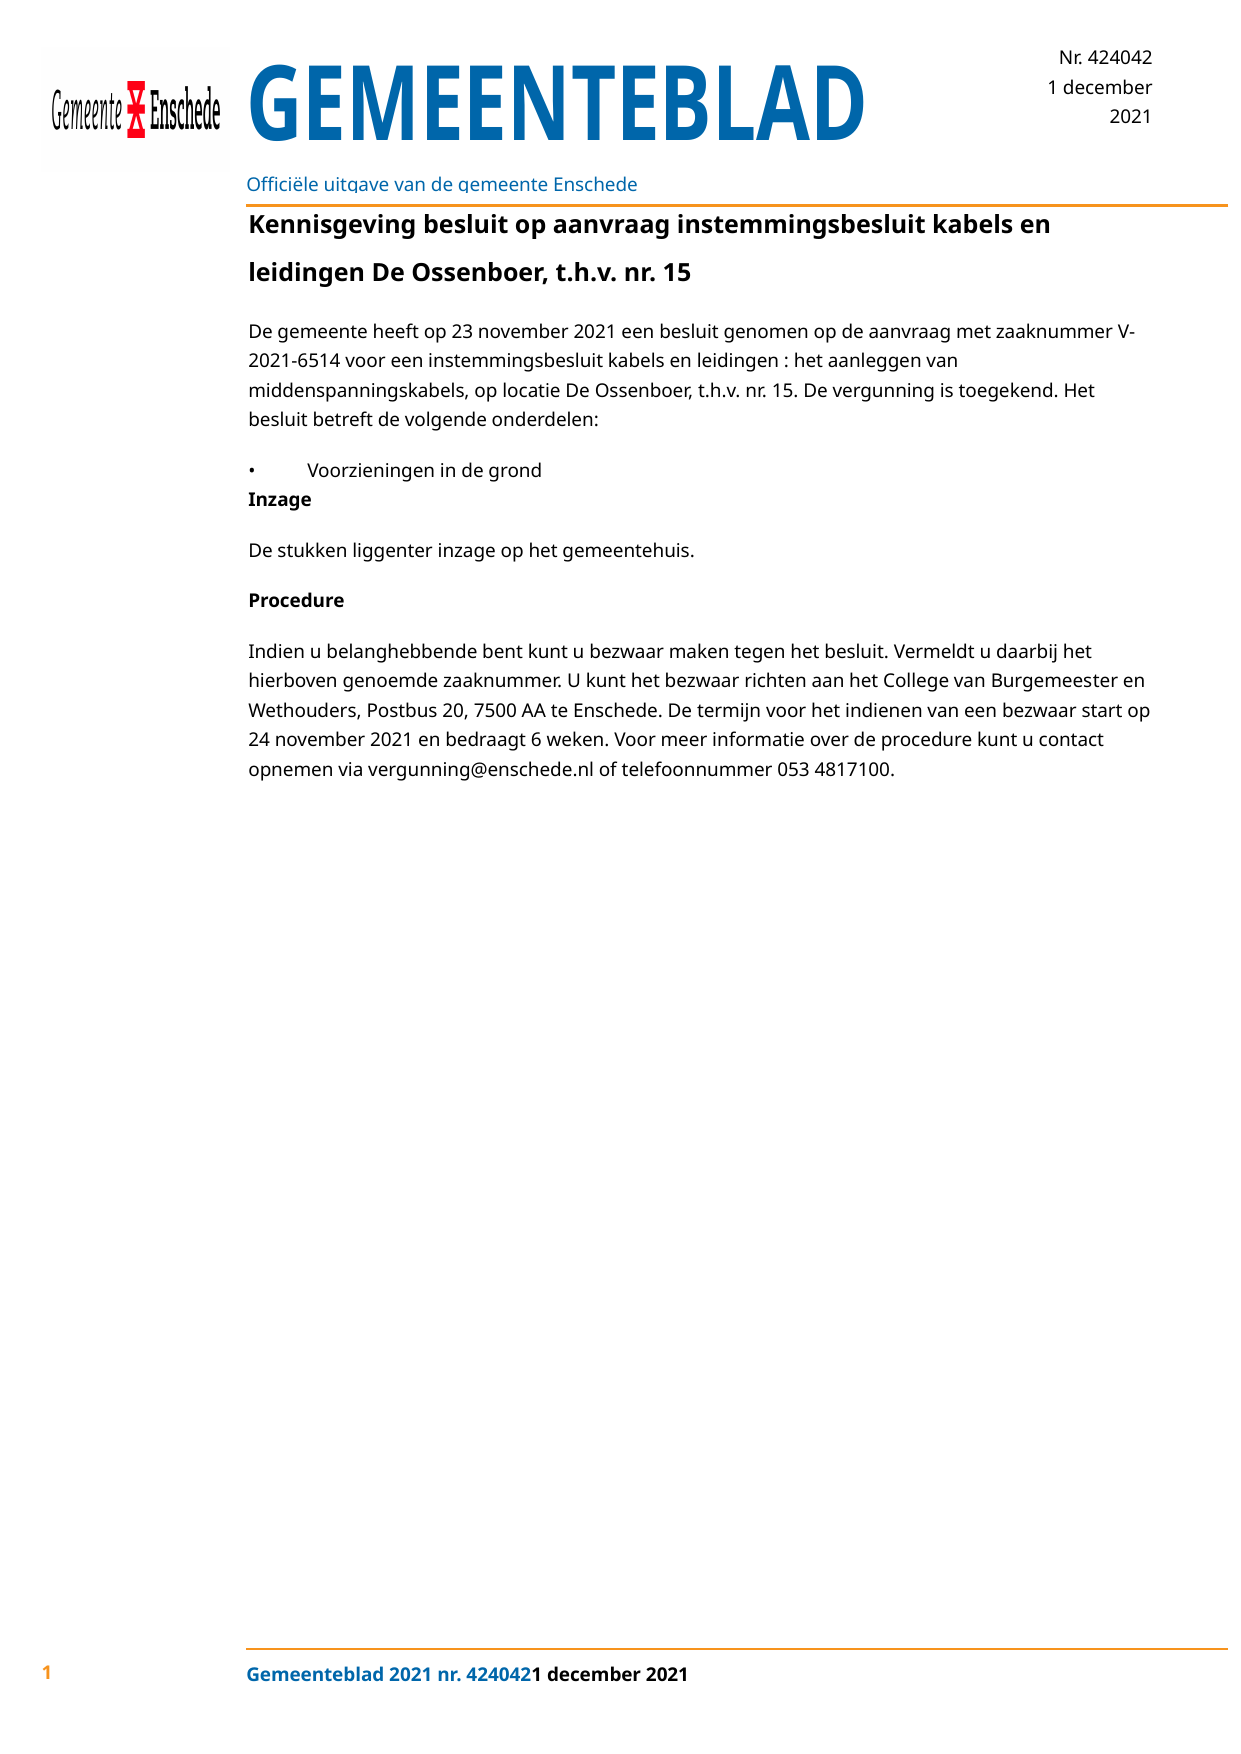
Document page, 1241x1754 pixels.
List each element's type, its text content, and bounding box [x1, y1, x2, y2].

list Voorzieningen in de grond [248, 457, 1152, 483]
picture [41, 47, 231, 172]
text Procedure [248, 587, 1152, 613]
text Indien u belanghebbende bent kunt u bezwaar maken tegen het besluit. Vermeldt u daarbij het hierboven genoemde zaaknummer. U kunt het bezwaar richten aan het College van Burgemees­ter en Wethouders, Postbus 20, 7500 AA te Enschede. De termijn voor het indienen van een bezwaar start op 24 november 2021 en bedraagt 6 weken. Voor meer informatie over de procedure kunt u contact opnemen via vergunning@enschede.nl of telefoonnummer 053 4817100. [248, 638, 1152, 782]
text Kennisgeving besluit op aanvraag instemmingsbesluit kabels en leidingen De Ossenboer, t.h.v. nr. 15 [248, 207, 1152, 288]
text De gemeente heeft op 23 november 2021 een besluit genomen op de aanvraag met zaaknummer V-2021-6514 voor een instemmingsbesluit kabels en leidingen : het aanleggen van middenspanningskabels, op locatie De Ossenboer, t.h.v. nr. 15. De vergunning is toegekend. Het besluit betreft de volgende onderdelen: [248, 318, 1152, 432]
text Inzage [248, 487, 1152, 512]
text De stukken liggenter inzage op het gemeentehuis. [248, 537, 1152, 563]
